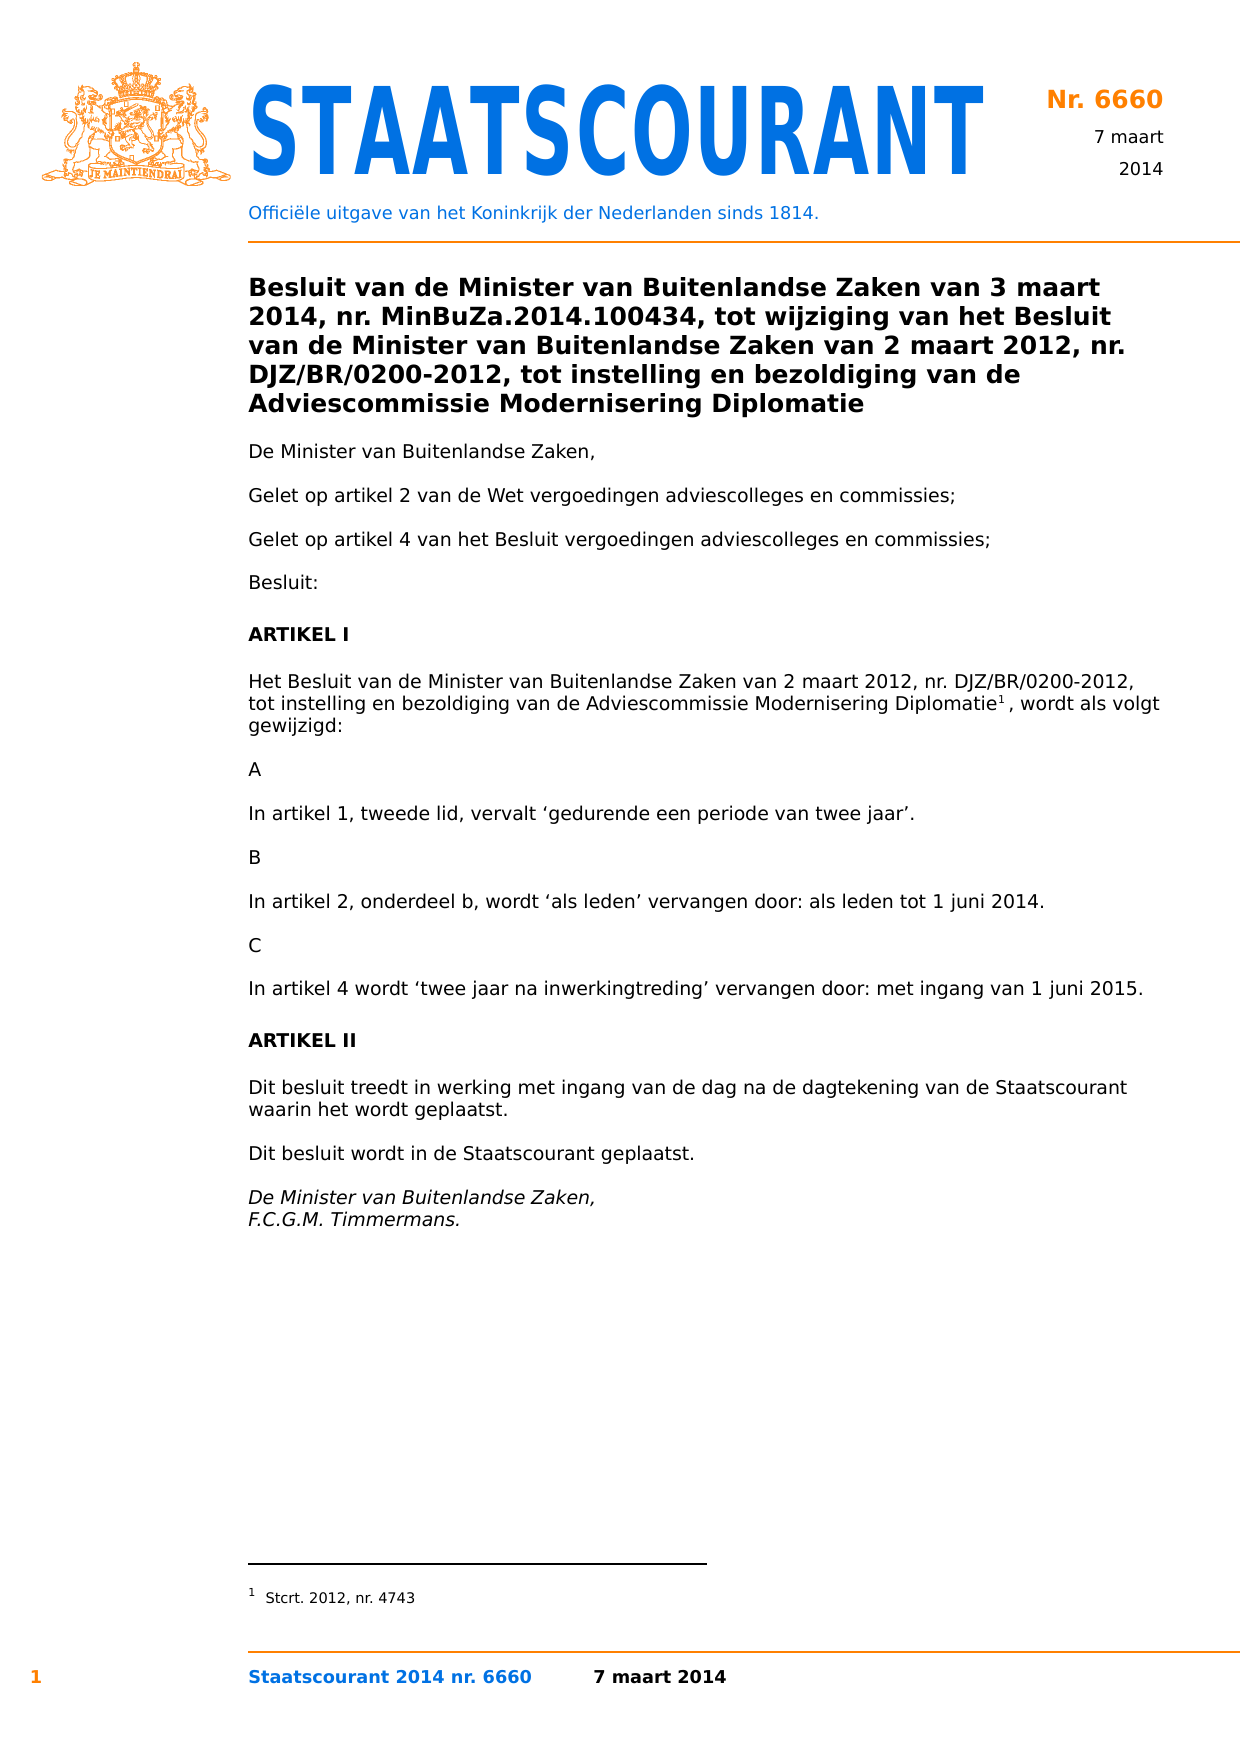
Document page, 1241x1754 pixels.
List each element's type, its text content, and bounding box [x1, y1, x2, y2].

text Besluit: [248, 572, 1163, 594]
text De Minister van Buitenlandse Zaken, [248, 441, 1163, 463]
table_header STAATSCOURANT [248, 62, 998, 203]
text Dit besluit wordt in de Staatscourant geplaatst. [248, 1143, 1163, 1165]
picture [41, 62, 231, 186]
table_cell 2014 [998, 153, 1240, 203]
text Gelet op artikel 4 van het Besluit vergoedingen adviescolleges en commissies; [248, 528, 1163, 550]
subtitle Besluit van de Minister van Buitenlandse Zaken van 3 maart 2014, nr. MinBuZa.2014.100434, tot wijziging van het Besluit van de Minister van Buitenlandse Zaken van 2 maart 2012, nr. DJZ/BR/0200-2012, tot instelling en bezoldiging van de Adviescommissie Modernisering Diplomatie [248, 273, 1163, 419]
text A [248, 759, 1163, 781]
text Dit besluit treedt in werking met ingang van de dag na de dagtekening van de Staatscourant waarin het wordt geplaatst. [248, 1077, 1163, 1121]
table_cell 7 maart [998, 121, 1240, 153]
text Stcrt. 2012, nr. 4743 [248, 1586, 1163, 1608]
text In artikel 1, tweede lid, vervalt ‘gedurende een periode van twee jaar’. [248, 803, 1163, 825]
table_header Nr. 6660 [998, 62, 1240, 121]
text In artikel 2, onderdeel b, wordt ‘als leden’ vervangen door: als leden tot 1 juni 2014. [248, 891, 1163, 913]
subtitle ARTIKEL I [248, 624, 1163, 646]
table_cell Officiële uitgave van het Koninkrijk der Nederlanden sinds 1814. [248, 203, 1240, 241]
text De Minister van Buitenlandse Zaken, F.C.G.M. Timmermans. [248, 1187, 1163, 1231]
text C [248, 934, 1163, 956]
subtitle ARTIKEL II [248, 1030, 1163, 1052]
table_header [25, 62, 248, 241]
text In artikel 4 wordt ‘twee jaar na inwerkingtreding’ vervangen door: met ingang van 1 juni 2015. [248, 978, 1163, 1000]
text Het Besluit van de Minister van Buitenlandse Zaken van 2 maart 2012, nr. DJZ/BR/0200-2012, tot instelling en bezoldiging van de Adviescommissie Modernisering Diplomatie, wordt als volgt gewijzigd: [248, 671, 1163, 737]
text B [248, 847, 1163, 869]
text Gelet op artikel 2 van de Wet vergoedingen adviescolleges en commissies; [248, 484, 1163, 507]
